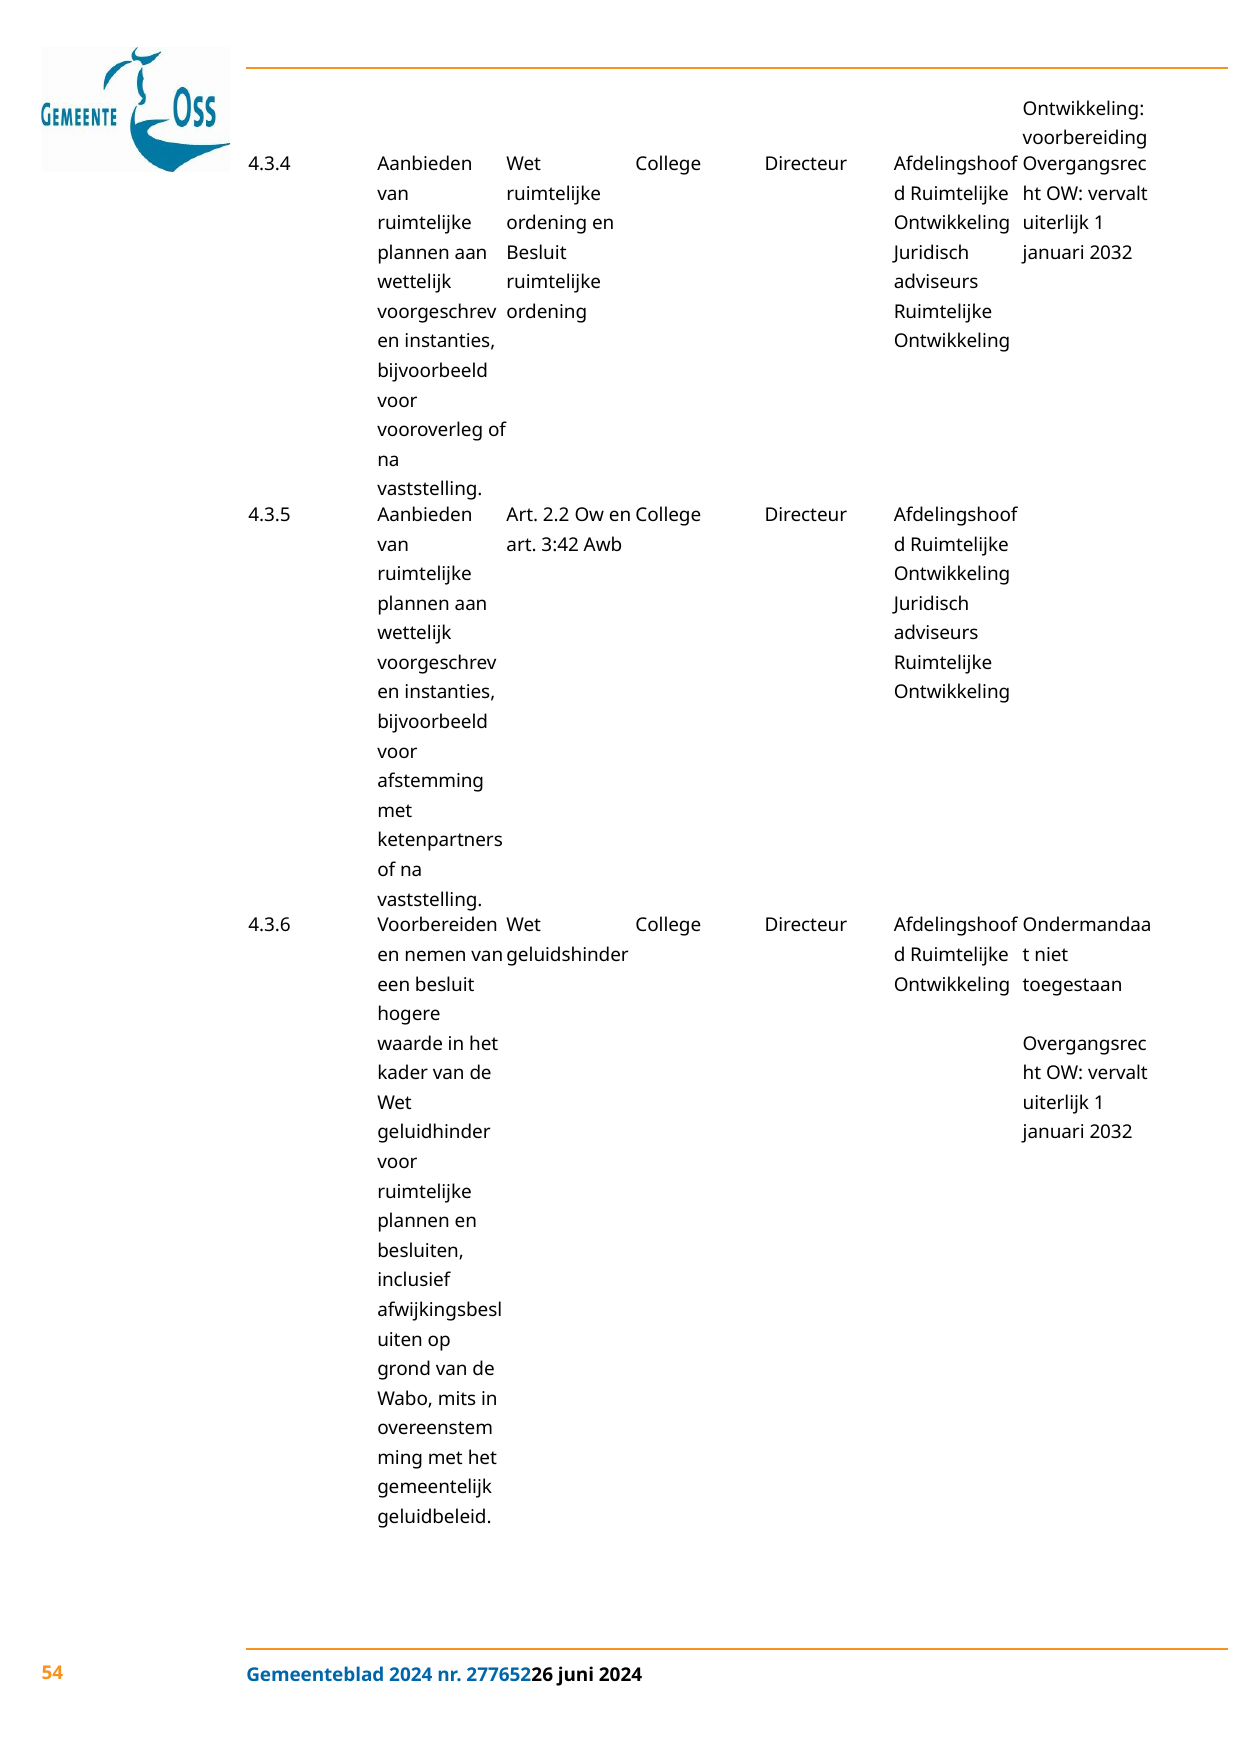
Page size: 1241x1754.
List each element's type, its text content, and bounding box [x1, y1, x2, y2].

table_cell [506, 95, 635, 150]
table_cell Afdelingshoofd Ruimtelijke Ontwikkeling Juridisch adviseurs Ruimtelijke Ontwikkeling [894, 501, 1022, 912]
picture [41, 47, 231, 172]
table_cell Directeur [764, 150, 893, 501]
table_cell [1023, 501, 1152, 912]
table_cell Voorbereiden en nemen van een besluit hogere waarde in het kader van de Wet geluidhinder voor ruimtelijke plannen en besluiten, inclusief afwijkingsbesluiten op grond van de Wabo, mits in overeenstemming met het gemeentelijk geluidbeleid. [377, 912, 506, 1529]
table_cell College [635, 150, 764, 501]
table_cell Afdelingshoofd Ruimtelijke Ontwikkeling [894, 912, 1022, 1529]
table_cell Ondermandaat niet toegestaan Overgangsrecht OW: vervalt uiterlijk 1 januari 2032 [1023, 912, 1152, 1529]
table_cell Ontwikkeling: voorbereiding [1023, 95, 1152, 150]
table_cell Wet ruimtelijke ordening en Besluit ruimtelijke ordening [506, 150, 635, 501]
table_cell Afdelingshoofd Ruimtelijke Ontwikkeling Juridisch adviseurs Ruimtelijke Ontwikkeling [894, 150, 1022, 501]
table_cell [894, 95, 1022, 150]
table_cell Aanbieden van ruimtelijke plannen aan wettelijk voorgeschreven instanties, bijvoorbeeld voor afstemming met ketenpartners of na vaststelling. [377, 501, 506, 912]
table_cell Wet geluidshinder [506, 912, 635, 1529]
table_cell [635, 95, 764, 150]
table_cell Aanbieden van ruimtelijke plannen aan wettelijk voorgeschreven instanties, bijvoorbeeld voor vooroverleg of na vaststelling. [377, 150, 506, 501]
table_cell 4.3.5 [248, 501, 377, 912]
table_cell College [635, 501, 764, 912]
table_cell 4.3.4 [248, 150, 377, 501]
table_cell 4.3.6 [248, 912, 377, 1529]
table_cell Art. 2.2 Ow en art. 3:42 Awb [506, 501, 635, 912]
table_cell [248, 95, 377, 150]
table_cell [377, 95, 506, 150]
table_cell Directeur [764, 912, 893, 1529]
table_cell [764, 95, 893, 150]
table_cell Overgangsrecht OW: vervalt uiterlijk 1 januari 2032 [1023, 150, 1152, 501]
table_cell College [635, 912, 764, 1529]
table_cell Directeur [764, 501, 893, 912]
